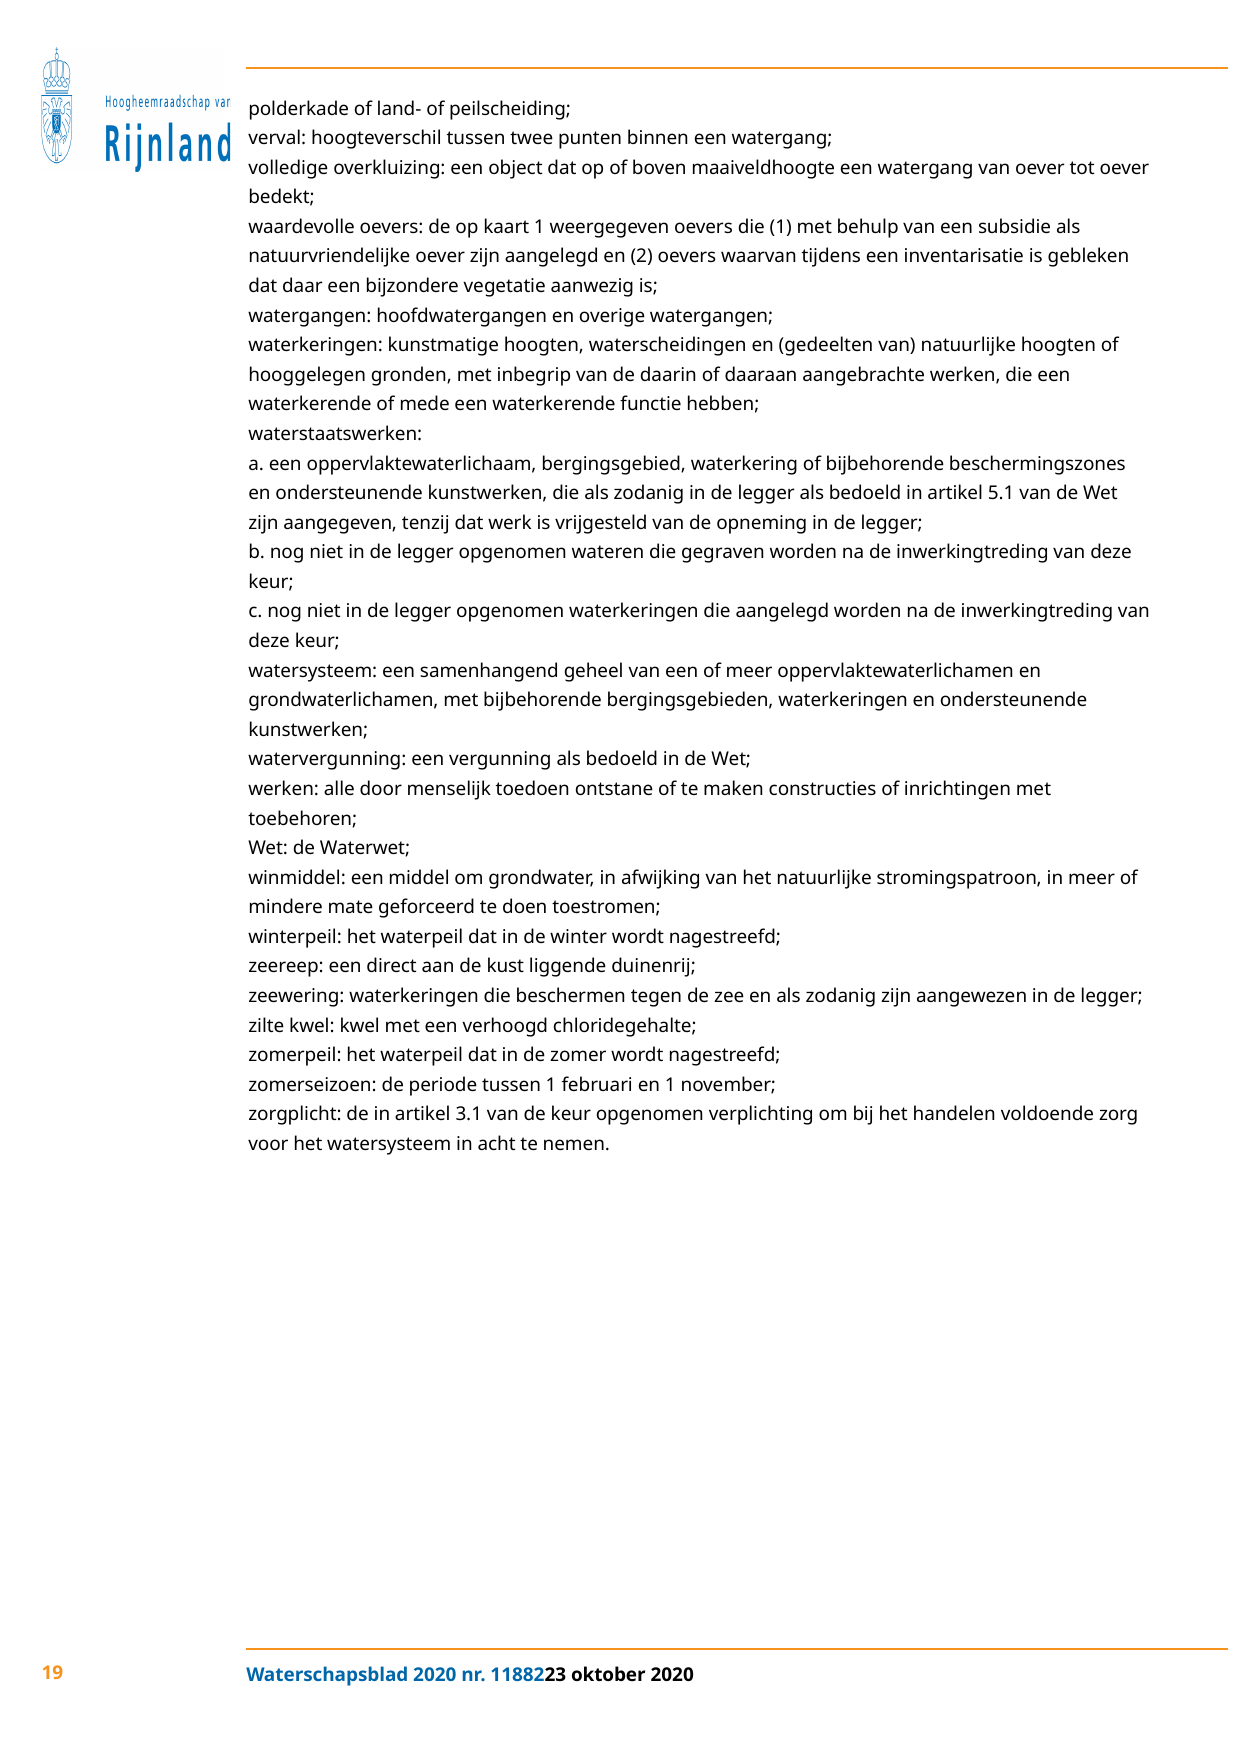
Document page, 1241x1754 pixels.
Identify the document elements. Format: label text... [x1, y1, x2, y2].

text b. nog niet in de legger opgenomen wateren die gegraven worden na de inwerkingtreding van deze keur; [248, 538, 1152, 594]
text waterstaatswerken: [248, 420, 1152, 446]
text zorgplicht: de in artikel 3.1 van de keur opgenomen verplichting om bij het handelen voldoende zorg voor het watersysteem in acht te nemen. [248, 1101, 1152, 1156]
text zeewering: waterkeringen die beschermen tegen de zee en als zodanig zijn aangewezen in de legger; [248, 982, 1152, 1008]
text watervergunning: een vergunning als bedoeld in de Wet; [248, 746, 1152, 771]
text zeereep: een direct aan de kust liggende duinenrij; [248, 953, 1152, 978]
picture [41, 47, 231, 172]
text winmiddel: een middel om grondwater, in afwijking van het natuurlijke stromingspatroon, in meer of mindere mate geforceerd te doen toestromen; [248, 864, 1152, 919]
text werken: alle door menselijk toedoen ontstane of te maken constructies of inrichtingen met toebehoren; [248, 775, 1152, 831]
text winterpeil: het waterpeil dat in de winter wordt nagestreefd; [248, 923, 1152, 949]
text watersysteem: een samenhangend geheel van een of meer oppervlaktewaterlichamen en grondwaterlichamen, met bijbehorende bergingsgebieden, waterkeringen en ondersteunende kunstwerken; [248, 657, 1152, 742]
text a. een oppervlaktewaterlichaam, bergingsgebied, waterkering of bijbehorende beschermingszones en ondersteunende kunstwerken, die als zodanig in de legger als bedoeld in artikel 5.1 van de Wet zijn aangegeven, tenzij dat werk is vrijgesteld van de opneming in de legger; [248, 450, 1152, 535]
text polderkade of land- of peilscheiding; [248, 95, 1152, 121]
text zomerpeil: het waterpeil dat in de zomer wordt nagestreefd; [248, 1041, 1152, 1067]
text waterkeringen: kunstmatige hoogten, waterscheidingen en (gedeelten van) natuurlijke hoogten of hooggelegen gronden, met inbegrip van de daarin of daaraan aangebrachte werken, die een waterkerende of mede een waterkerende functie hebben; [248, 331, 1152, 416]
text volledige overkluizing: een object dat op of boven maaiveldhoogte een watergang van oever tot oever bedekt; [248, 154, 1152, 209]
text watergangen: hoofdwatergangen en overige watergangen; [248, 302, 1152, 328]
text c. nog niet in de legger opgenomen waterkeringen die aangelegd worden na de inwerkingtreding van deze keur; [248, 598, 1152, 653]
text Wet: de Waterwet; [248, 834, 1152, 860]
text zomerseizoen: de periode tussen 1 februari en 1 november; [248, 1071, 1152, 1097]
text verval: hoogteverschil tussen twee punten binnen een watergang; [248, 124, 1152, 150]
text zilte kwel: kwel met een verhoogd chloridegehalte; [248, 1012, 1152, 1038]
text waardevolle oevers: de op kaart 1 weergegeven oevers die (1) met behulp van een subsidie als natuurvriendelijke oever zijn aangelegd en (2) oevers waarvan tijdens een inventarisatie is gebleken dat daar een bijzondere vegetatie aanwezig is; [248, 213, 1152, 298]
